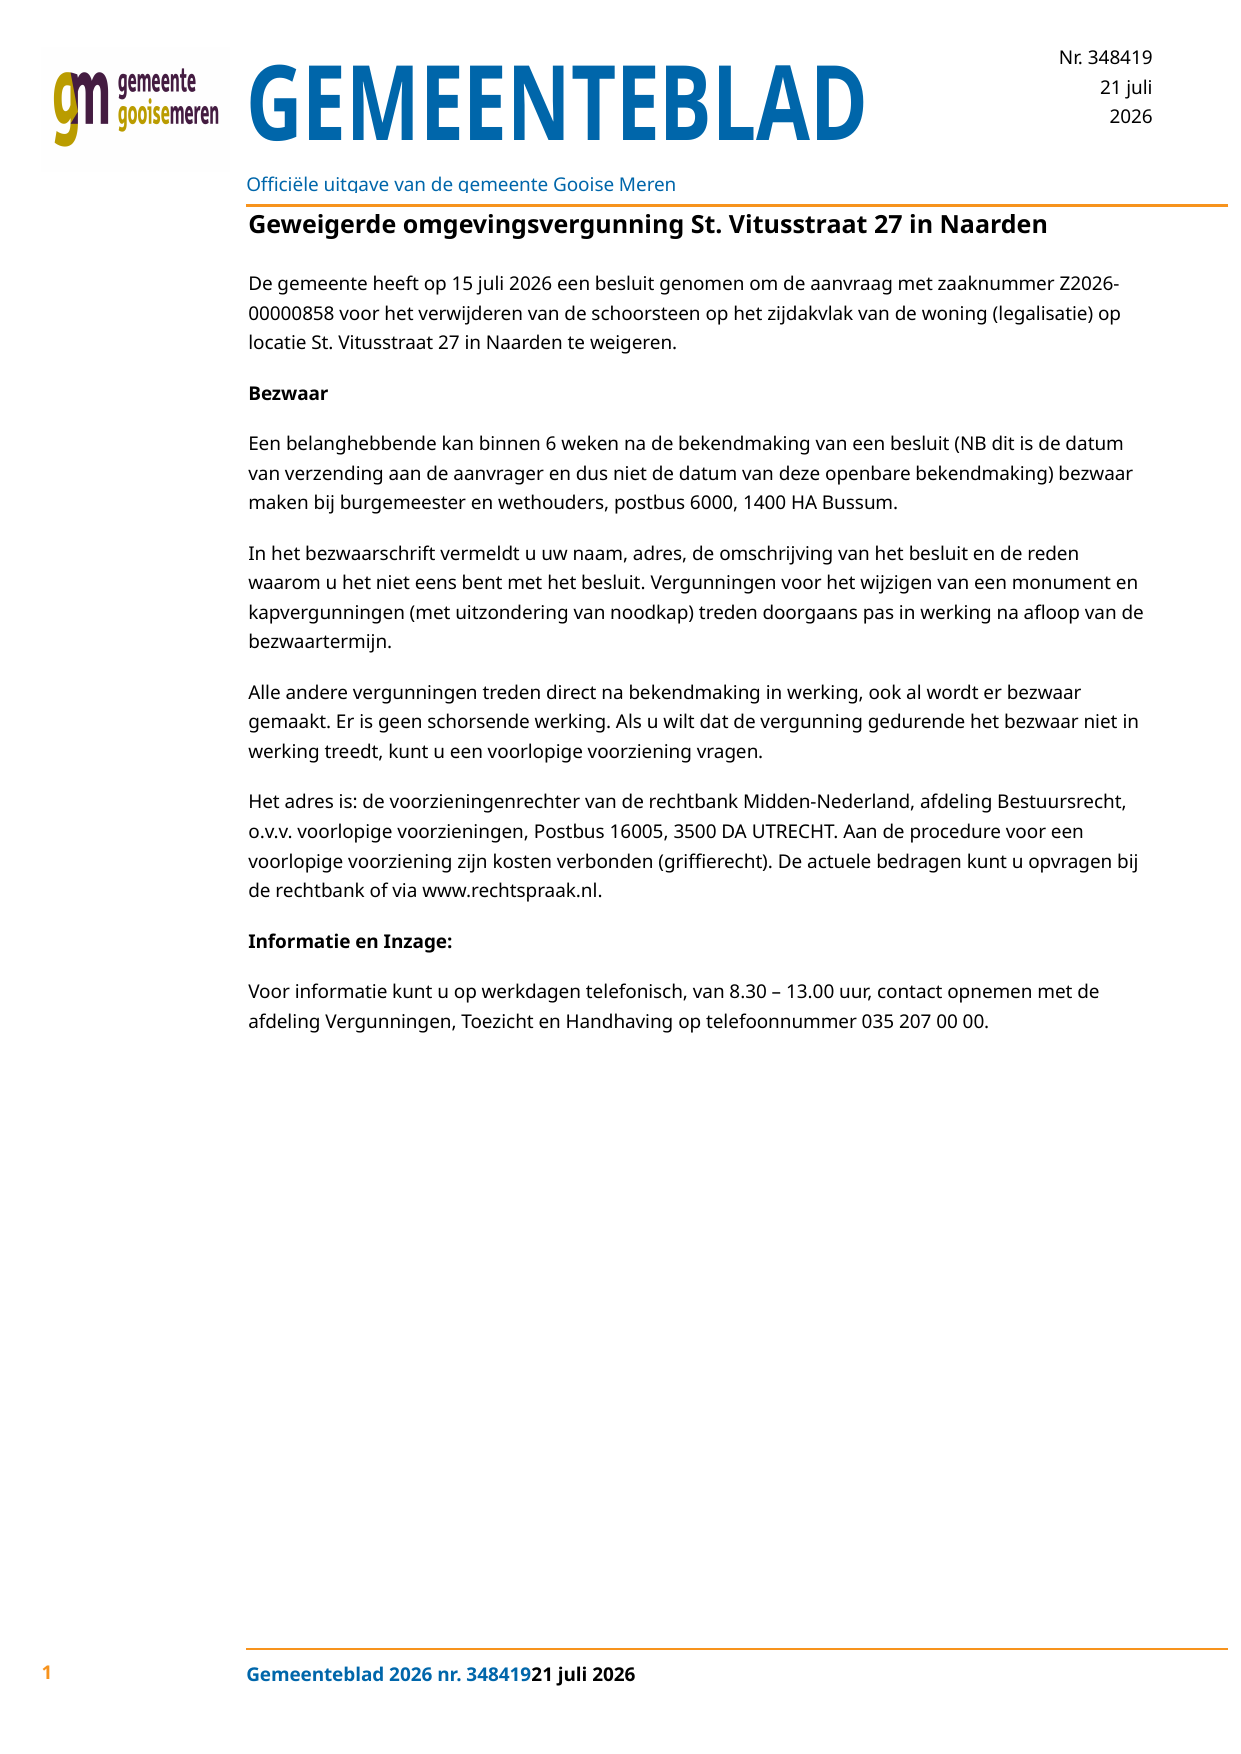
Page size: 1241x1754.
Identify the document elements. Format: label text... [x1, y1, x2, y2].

text De gemeente heeft op 15 juli 2026 een besluit genomen om de aanvraag met zaaknummer Z2026-00000858 voor het verwijderen van de schoorsteen op het zijdakvlak van de woning (legalisatie) op locatie St. Vitusstraat 27 in Naarden te weigeren. [248, 270, 1152, 355]
text Geweigerde omgevingsvergunning St. Vitusstraat 27 in Naarden [248, 207, 1152, 241]
text Het adres is: de voorzieningenrechter van de rechtbank Midden-Nederland, afdeling Bestuursrecht, o.v.v. voorlopige voorzieningen, Postbus 16005, 3500 DA UTRECHT. Aan de procedure voor een voorlopige voorziening zijn kosten verbonden (griffierecht). De actuele bedragen kunt u opvragen bij de rechtbank of via www.rechtspraak.nl. [248, 789, 1152, 903]
text Een belanghebbende kan binnen 6 weken na de bekendmaking van een besluit (NB dit is de datum van verzending aan de aanvrager en dus niet de datum van deze openbare bekendmaking) bezwaar maken bij burgemeester en wethouders, postbus 6000, 1400 HA Bussum. [248, 430, 1152, 515]
text In het bezwaarschrift vermeldt u uw naam, adres, de omschrijving van het besluit en de reden waarom u het niet eens bent met het besluit. Vergunningen voor het wijzigen van een monument en kapvergunningen (met uitzondering van noodkap) treden doorgaans pas in werking na afloop van de bezwaartermijn. [248, 540, 1152, 654]
text Voor informatie kunt u op werkdagen telefonisch, van 8.30 – 13.00 uur, contact opnemen met de afdeling Vergunningen, Toezicht en Handhaving op telefoonnummer 035 207 00 00. [248, 978, 1152, 1033]
text Bezwaar [248, 380, 1152, 406]
text Alle andere vergunningen treden direct na bekendmaking in werking, ook al wordt er bezwaar gemaakt. Er is geen schorsende werking. Als u wilt dat de vergunning gedurende het bezwaar niet in werking treedt, kunt u een voorlopige voorziening vragen. [248, 679, 1152, 764]
picture [41, 47, 231, 172]
text Informatie en Inzage: [248, 928, 1152, 953]
